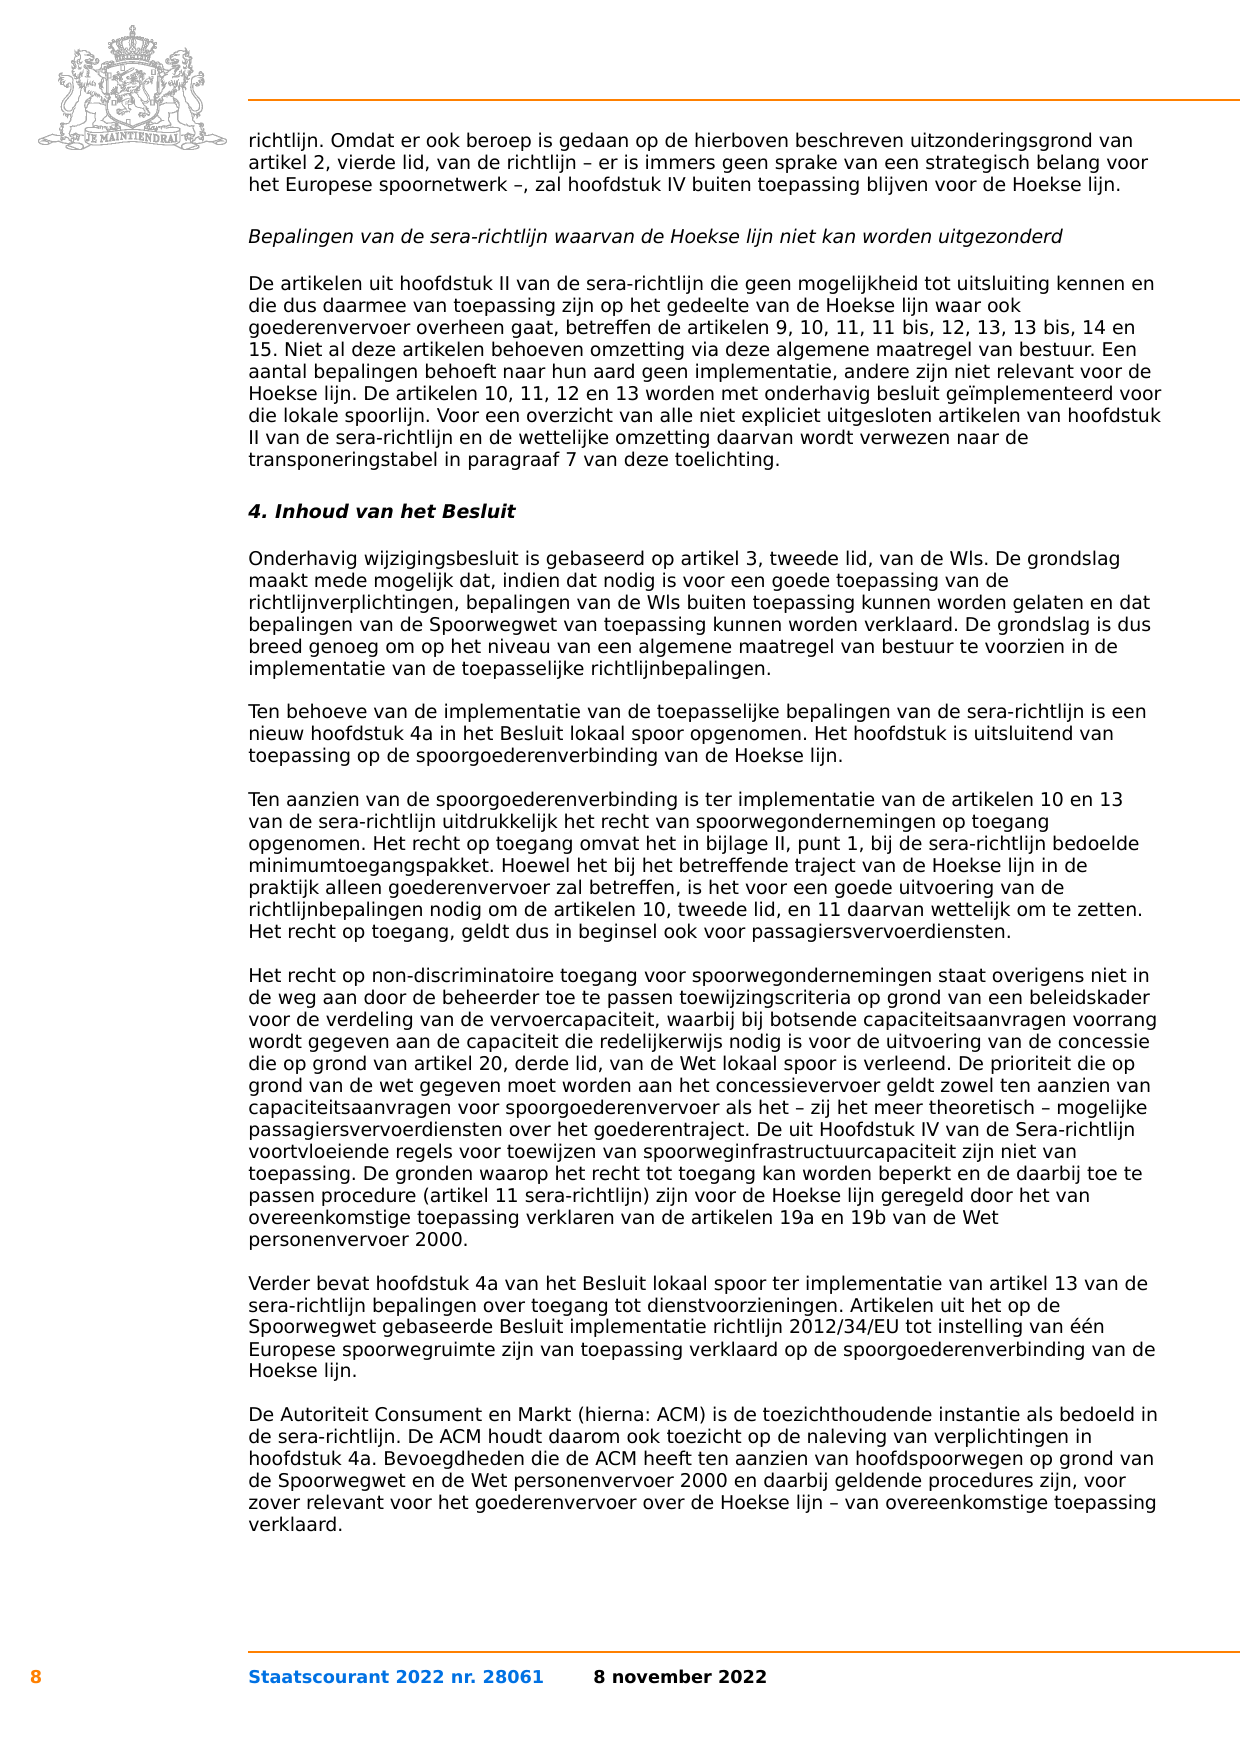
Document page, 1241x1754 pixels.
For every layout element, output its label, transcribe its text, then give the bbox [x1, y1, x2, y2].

subtitle 4. Inhoud van het Besluit [248, 501, 1163, 523]
text Verder bevat hoofdstuk 4a van het Besluit lokaal spoor ter implementatie van artikel 13 van de sera-richtlijn bepalingen over toegang tot dienstvoorzieningen. Artikelen uit het op de Spoorwegwet gebaseerde Besluit implementatie richtlijn 2012/34/EU tot instelling van één Europese spoorwegruimte zijn van toepassing verklaard op de spoorgoederenverbinding van de Hoekse lijn. [248, 1272, 1163, 1382]
text Ten behoeve van de implementatie van de toepasselijke bepalingen van de sera-richtlijn is een nieuw hoofdstuk 4a in het Besluit lokaal spoor opgenomen. Het hoofdstuk is uitsluitend van toepassing op de spoorgoederenverbinding van de Hoekse lijn. [248, 701, 1163, 767]
text De artikelen uit hoofdstuk II van de sera-richtlijn die geen mogelijkheid tot uitsluiting kennen en die dus daarmee van toepassing zijn op het gedeelte van de Hoekse lijn waar ook goederenvervoer overheen gaat, betreffen de artikelen 9, 10, 11, 11 bis, 12, 13, 13 bis, 14 en 15. Niet al deze artikelen behoeven omzetting via deze algemene maatregel van bestuur. Een aantal bepalingen behoeft naar hun aard geen implementatie, andere zijn niet relevant voor de Hoekse lijn. De artikelen 10, 11, 12 en 13 worden met onderhavig besluit geïmplementeerd voor die lokale spoorlijn. Voor een overzicht van alle niet expliciet uitgesloten artikelen van hoofdstuk II van de sera-richtlijn en de wettelijke omzetting daarvan wordt verwezen naar de transponeringstabel in paragraaf 7 van deze toelichting. [248, 273, 1163, 471]
picture [38, 25, 227, 150]
text De Autoriteit Consument en Markt (hierna: ACM) is de toezichthoudende instantie als bedoeld in de sera-richtlijn. De ACM houdt daarom ook toezicht op de naleving van verplichtingen in hoofdstuk 4a. Bevoegdheden die de ACM heeft ten aanzien van hoofdspoorwegen op grond van de Spoorwegwet en de Wet personenvervoer 2000 en daarbij geldende procedures zijn, voor zover relevant voor het goederenvervoer over de Hoekse lijn – van overeenkomstige toepassing verklaard. [248, 1404, 1163, 1536]
text Onderhavig wijzigingsbesluit is gebaseerd op artikel 3, tweede lid, van de Wls. De grondslag maakt mede mogelijk dat, indien dat nodig is voor een goede toepassing van de richtlijnverplichtingen, bepalingen van de Wls buiten toepassing kunnen worden gelaten en dat bepalingen van de Spoorwegwet van toepassing kunnen worden verklaard. De grondslag is dus breed genoeg om op het niveau van een algemene maatregel van bestuur te voorzien in de implementatie van de toepasselijke richtlijnbepalingen. [248, 548, 1163, 679]
text richtlijn. Omdat er ook beroep is gedaan op de hierboven beschreven uitzonderingsgrond van artikel 2, vierde lid, van de richtlijn – er is immers geen sprake van een strategisch belang voor het Europese spoornetwerk –, zal hoofdstuk IV buiten toepassing blijven voor de Hoekse lijn. [248, 130, 1163, 196]
text Ten aanzien van de spoorgoederenverbinding is ter implementatie van de artikelen 10 en 13 van de sera-richtlijn uitdrukkelijk het recht van spoorwegondernemingen op toegang opgenomen. Het recht op toegang omvat het in bijlage II, punt 1, bij de sera-richtlijn bedoelde minimumtoegangspakket. Hoewel het bij het betreffende traject van de Hoekse lijn in de praktijk alleen goederenvervoer zal betreffen, is het voor een goede uitvoering van de richtlijnbepalingen nodig om de artikelen 10, tweede lid, en 11 daarvan wettelijk om te zetten. Het recht op toegang, geldt dus in beginsel ook voor passagiersvervoerdiensten. [248, 789, 1163, 943]
text Het recht op non-discriminatoire toegang voor spoorwegondernemingen staat overigens niet in de weg aan door de beheerder toe te passen toewijzingscriteria op grond van een beleidskader voor de verdeling van de vervoercapaciteit, waarbij bij botsende capaciteitsaanvragen voorrang wordt gegeven aan de capaciteit die redelijkerwijs nodig is voor de uitvoering van de concessie die op grond van artikel 20, derde lid, van de Wet lokaal spoor is verleend. De prioriteit die op grond van de wet gegeven moet worden aan het concessievervoer geldt zowel ten aanzien van capaciteitsaanvragen voor spoorgoederenvervoer als het – zij het meer theoretisch – mogelijke passagiersvervoerdiensten over het goederentraject. De uit Hoofdstuk IV van de Sera-richtlijn voortvloeiende regels voor toewijzen van spoorweginfrastructuurcapaciteit zijn niet van toepassing. De gronden waarop het recht tot toegang kan worden beperkt en de daarbij toe te passen procedure (artikel 11 sera-richtlijn) zijn voor de Hoekse lijn geregeld door het van overeenkomstige toepassing verklaren van de artikelen 19a en 19b van de Wet personenvervoer 2000. [248, 965, 1163, 1251]
subtitle Bepalingen van de sera-richtlijn waarvan de Hoekse lijn niet kan worden uitgezonderd [248, 226, 1163, 248]
